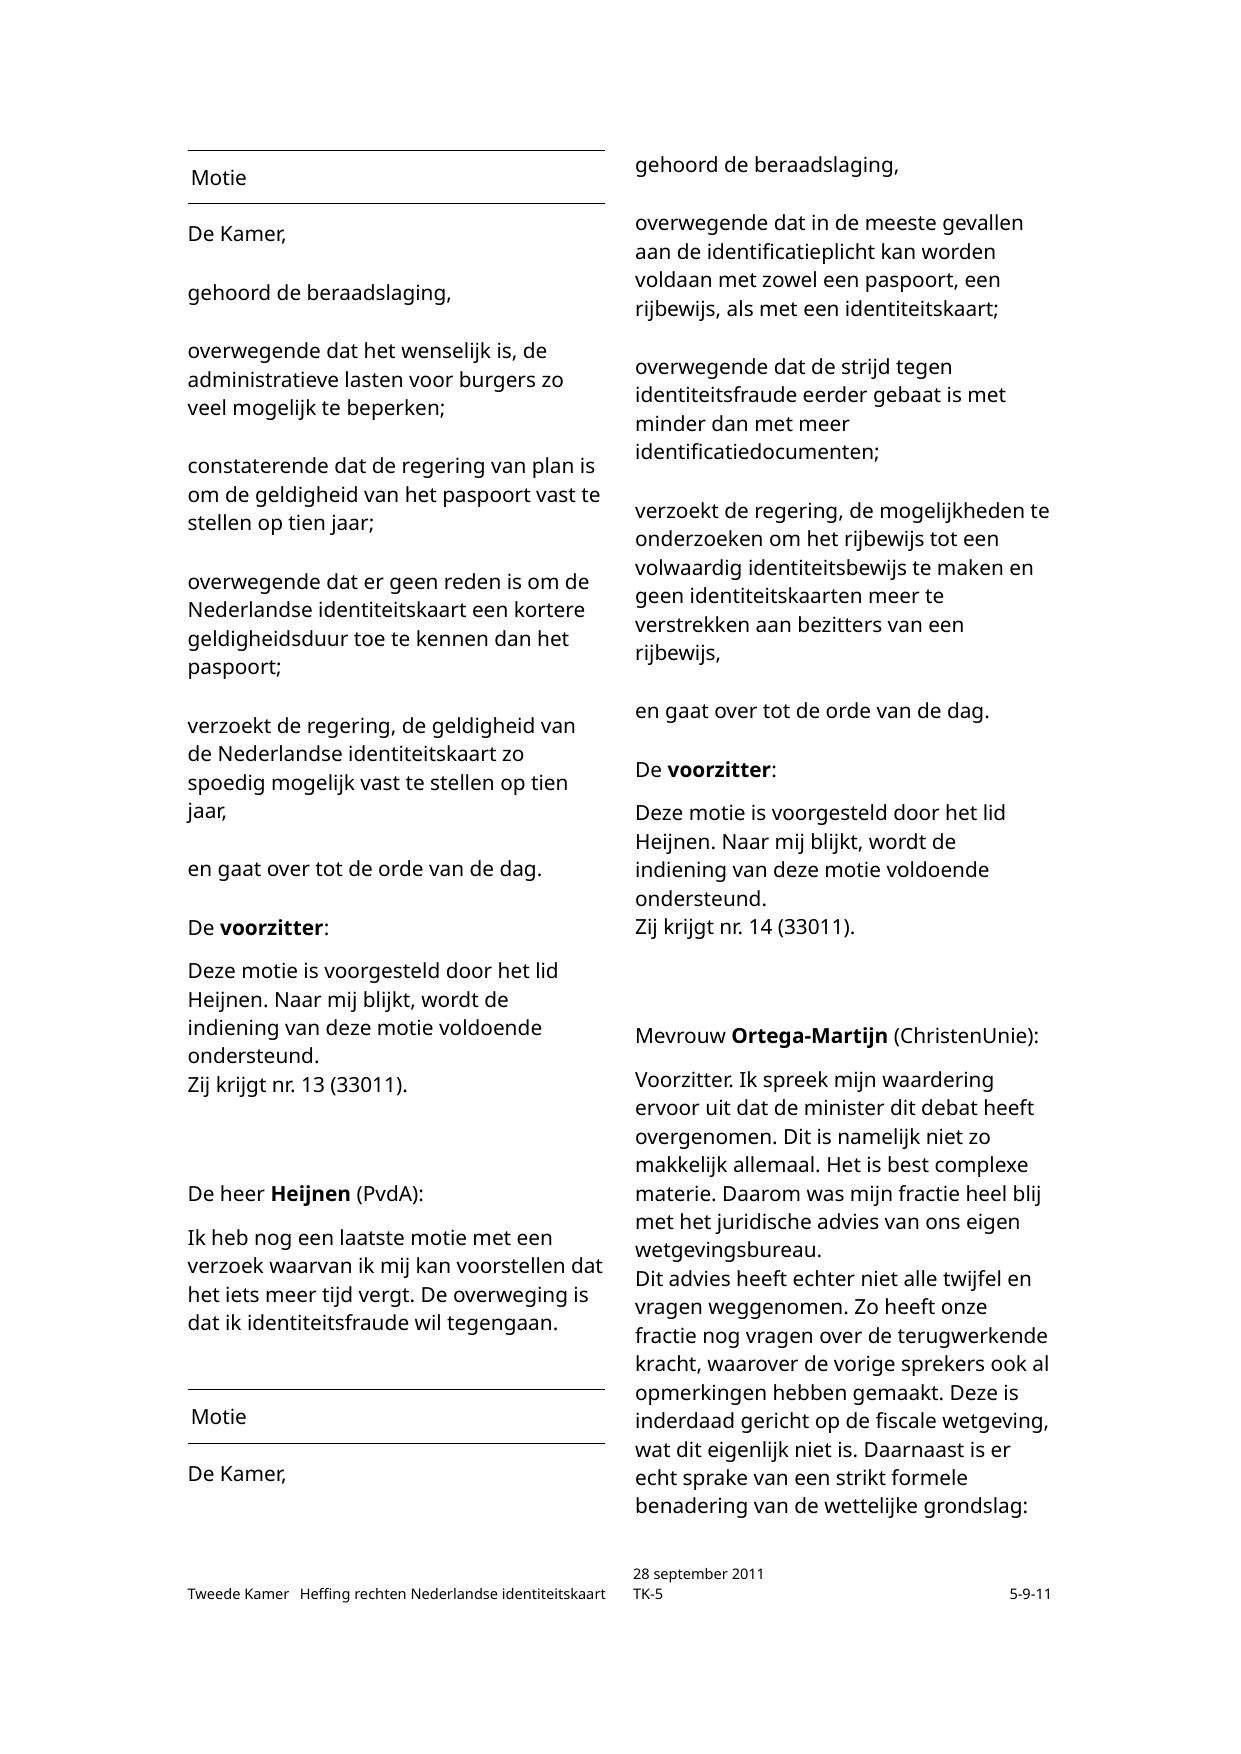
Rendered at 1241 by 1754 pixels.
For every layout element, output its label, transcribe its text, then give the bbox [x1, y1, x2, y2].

text De heer Heijnen (PvdA): [187, 1179, 605, 1208]
text overwegende dat het wenselijk is, de administratieve lasten voor burgers zo veel mogelijk te beperken; [187, 336, 605, 422]
text Deze motie is voorgesteld door het lid Heijnen. Naar mij blijkt, wordt de indiening van deze motie voldoende ondersteund. [635, 798, 1053, 912]
text Zij krijgt nr. 14 (33011). [635, 912, 1053, 941]
text en gaat over tot de orde van de dag. [187, 854, 605, 883]
text De voorzitter: [635, 755, 1053, 783]
text Zij krijgt nr. 13 (33011). [187, 1070, 605, 1098]
text Dit advies heeft echter niet alle twijfel en vragen weggenomen. Zo heeft onze fractie nog vragen over de terugwerkende kracht, waarover de vorige sprekers ook al opmerkingen hebben gemaakt. Deze is inderdaad gericht op de fiscale wetgeving, wat dit eigenlijk niet is. Daarnaast is er echt sprake van een strikt formele benadering van de wettelijke grondslag: [635, 1264, 1053, 1520]
text De Kamer, [187, 219, 605, 248]
text Mevrouw Ortega-Martijn (ChristenUnie): [635, 1022, 1053, 1050]
text gehoord de beraadslaging, [635, 150, 1053, 178]
text De voorzitter: [187, 913, 605, 941]
text constaterende dat de regering van plan is om de geldigheid van het paspoort vast te stellen op tien jaar; [187, 452, 605, 537]
text gehoord de beraadslaging, [187, 278, 605, 306]
text De Kamer, [187, 1459, 605, 1487]
text Voorzitter. Ik spreek mijn waardering ervoor uit dat de minister dit debat heeft overgenomen. Dit is namelijk niet zo makkelijk allemaal. Het is best complexe materie. Daarom was mijn fractie heel blij met het juridische advies van ons eigen wetgevingsbureau. [635, 1065, 1053, 1264]
text overwegende dat in de meeste gevallen aan de identificatieplicht kan worden voldaan met zowel een paspoort, een rijbewijs, als met een identiteitskaart; [635, 208, 1053, 322]
text Deze motie is voorgesteld door het lid Heijnen. Naar mij blijkt, wordt de indiening van deze motie voldoende ondersteund. [187, 956, 605, 1070]
subtitle Motie [187, 1390, 605, 1444]
text verzoekt de regering, de geldigheid van de Nederlandse identiteitskaart zo spoedig mogelijk vast te stellen op tien jaar, [187, 711, 605, 824]
subtitle Motie [187, 151, 605, 204]
text overwegende dat er geen reden is om de Nederlandse identiteitskaart een kortere geldigheidsduur toe te kennen dan het paspoort; [187, 567, 605, 681]
text  [187, 1128, 605, 1157]
text verzoekt de regering, de mogelijkheden te onderzoeken om het rijbewijs tot een volwaardig identiteitsbewijs te maken en geen identiteitskaarten meer te verstrekken aan bezitters van een rijbewijs, [635, 496, 1053, 667]
text Ik heb nog een laatste motie met een verzoek waarvan ik mij kan voorstellen dat het iets meer tijd vergt. De overweging is dat ik identiteitsfraude wil tegengaan. [187, 1223, 605, 1337]
text overwegende dat de strijd tegen identiteitsfraude eerder gebaat is met minder dan met meer identificatiedocumenten; [635, 352, 1053, 466]
text en gaat over tot de orde van de dag. [635, 697, 1053, 725]
text  [635, 971, 1053, 999]
